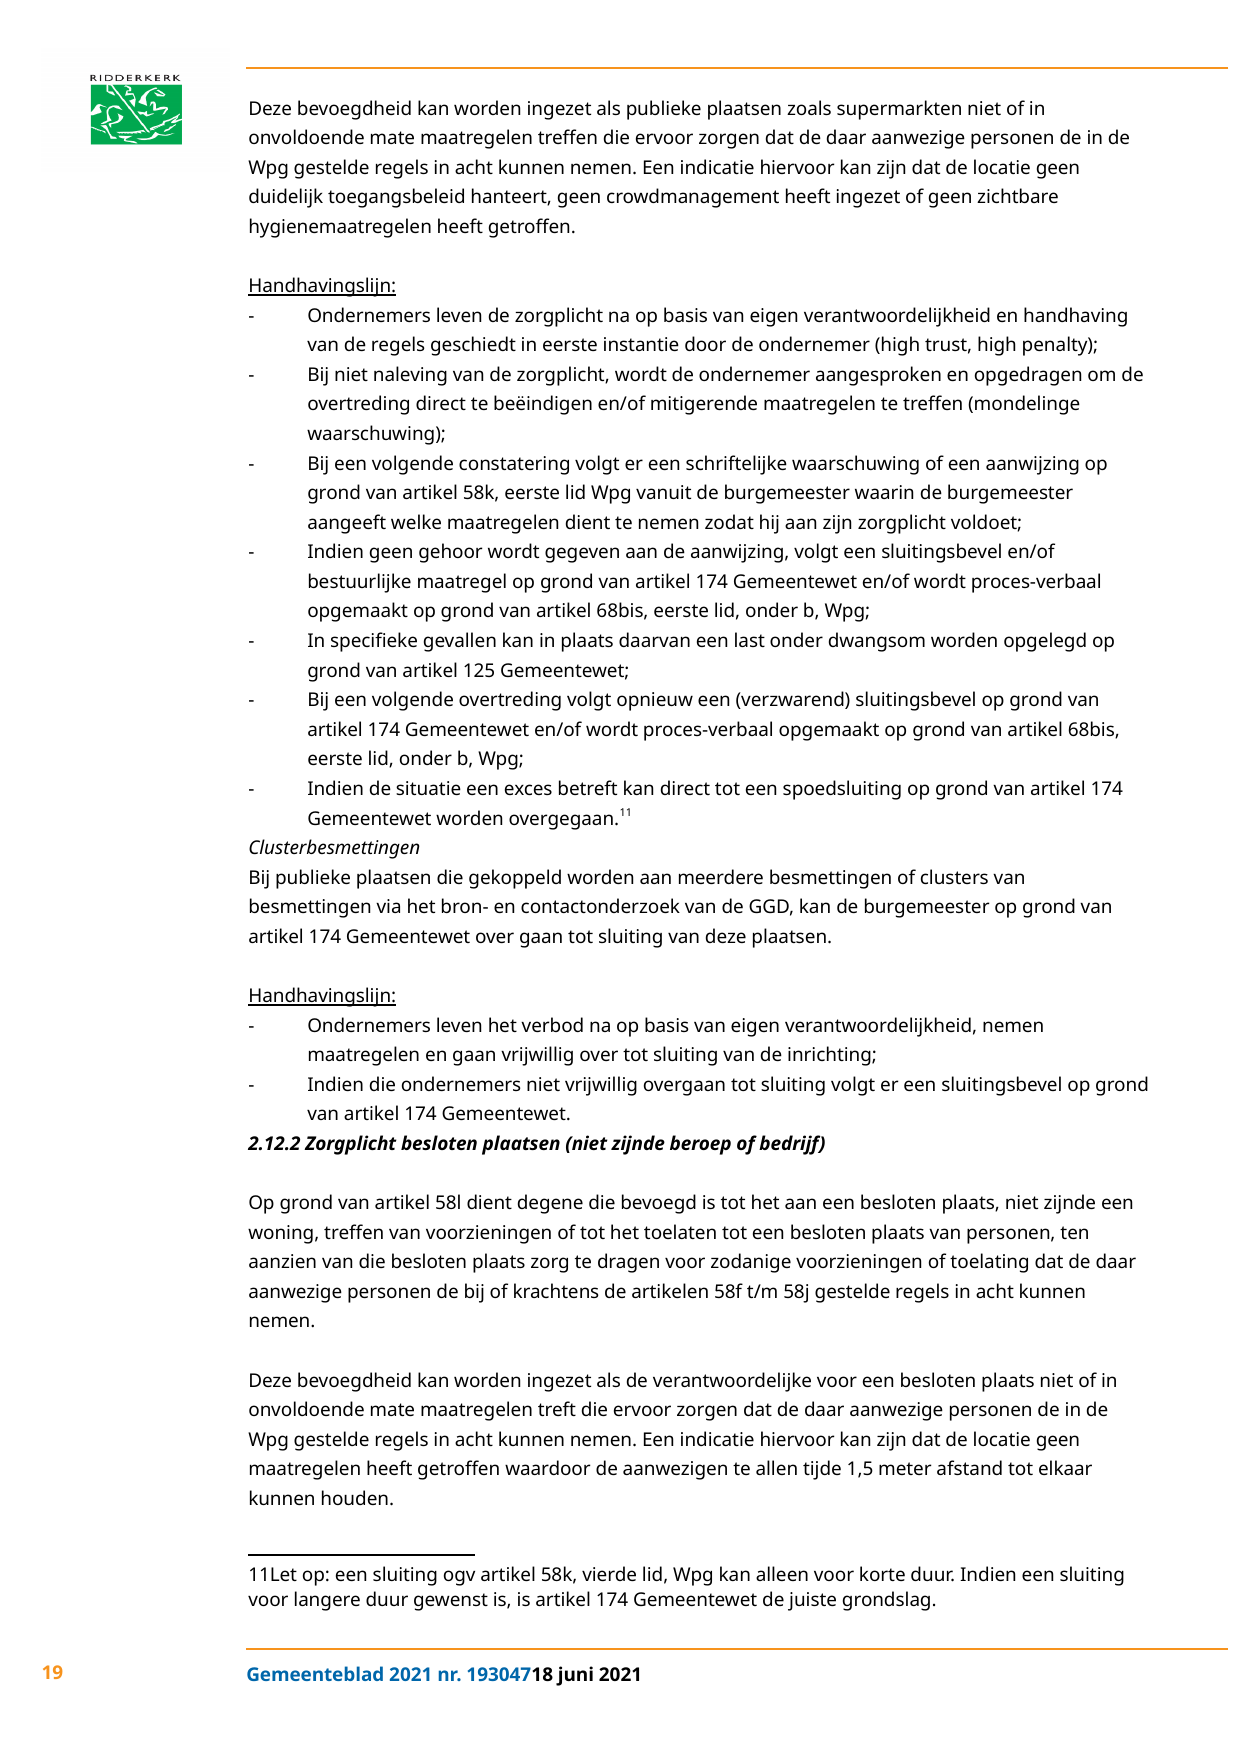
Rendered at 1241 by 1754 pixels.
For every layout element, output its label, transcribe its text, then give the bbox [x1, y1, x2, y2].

list In specifieke gevallen kan in plaats daarvan een last onder dwangsom worden opgelegd op grond van artikel 125 Gemeentewet; [248, 627, 1152, 683]
text Deze bevoegdheid kan worden ingezet als de verantwoordelijke voor een besloten plaats niet of in onvoldoende mate maatregelen treft die ervoor zorgen dat de daar aanwezige personen de in de Wpg gestelde regels in acht kunnen nemen. Een indicatie hiervoor kan zijn dat de locatie geen maatregelen heeft getroffen waardoor de aanwezigen te allen tijde 1,5 meter afstand tot elkaar kunnen houden. [248, 1367, 1152, 1511]
list Indien de situatie een exces betreft kan direct tot een spoedsluiting op grond van artikel 174 Gemeentewet worden overgegaan. [248, 775, 1152, 831]
list Ondernemers leven de zorgplicht na op basis van eigen verantwoordelijkheid en handhaving van de regels geschiedt in eerste instantie door de ondernemer (high trust, high penalty); [248, 302, 1152, 357]
list Bij een volgende constatering volgt er een schriftelijke waarschuwing of een aanwijzing op grond van artikel 58k, eerste lid Wpg vanuit de burgemeester waarin de burgemeester aangeeft welke maatregelen dient te nemen zodat hij aan zijn zorgplicht voldoet; [248, 450, 1152, 535]
text Handhavingslijn: [248, 272, 1152, 298]
text Clusterbesmettingen [248, 834, 1152, 860]
text Handhavingslijn: [248, 982, 1152, 1008]
text Op grond van artikel 58l dient degene die bevoegd is tot het aan een besloten plaats, niet zijnde een woning, treffen van voorzieningen of tot het toelaten tot een besloten plaats van personen, ten aanzien van die besloten plaats zorg te dragen voor zodanige voorzieningen of toelating dat de daar aanwezige personen de bij of krachtens de artikelen 58f t/m 58j gestelde regels in acht kunnen nemen. [248, 1189, 1152, 1333]
text Bij publieke plaatsen die gekoppeld worden aan meerdere besmettingen of clusters van besmettingen via het bron- en contactonderzoek van de GGD, kan de burgemeester op grond van artikel 174 Gemeentewet over gaan tot sluiting van deze plaatsen. [248, 864, 1152, 949]
text 2.12.2 Zorgplicht besloten plaatsen (niet zijnde beroep of bedrijf) [248, 1130, 1152, 1156]
list Bij niet naleving van de zorgplicht, wordt de ondernemer aangesproken en opgedragen om de overtreding direct te beëindigen en/of mitigerende maatregelen te treffen (mondelinge waarschuwing); [248, 361, 1152, 446]
text Deze bevoegdheid kan worden ingezet als publieke plaatsen zoals supermarkten niet of in onvoldoende mate maatregelen treffen die ervoor zorgen dat de daar aanwezige personen de in de Wpg gestelde regels in acht kunnen nemen. Een indicatie hiervoor kan zijn dat de locatie geen duidelijk toegangsbeleid hanteert, geen crowdmanagement heeft ingezet of geen zichtbare hygienemaatregelen heeft getroffen. [248, 95, 1152, 239]
list Let op: een sluiting ogv artikel 58k, vierde lid, Wpg kan alleen voor korte duur. Indien een sluiting voor langere duur gewenst is, is artikel 174 Gemeentewet de juiste grondslag. [248, 1561, 1152, 1612]
list Bij een volgende overtreding volgt opnieuw een (verzwarend) sluitingsbevel op grond van artikel 174 Gemeentewet en/of wordt proces-verbaal opgemaakt op grond van artikel 68bis, eerste lid, onder b, Wpg; [248, 686, 1152, 771]
picture [41, 47, 231, 172]
list Indien die ondernemers niet vrijwillig overgaan tot sluiting volgt er een sluitingsbevel op grond van artikel 174 Gemeentewet. [248, 1071, 1152, 1126]
list Ondernemers leven het verbod na op basis van eigen verantwoordelijkheid, nemen maatregelen en gaan vrijwillig over tot sluiting van de inrichting; [248, 1012, 1152, 1067]
list Indien geen gehoor wordt gegeven aan de aanwijzing, volgt een sluitingsbevel en/of bestuurlijke maatregel op grond van artikel 174 Gemeentewet en/of wordt proces-verbaal opgemaakt op grond van artikel 68bis, eerste lid, onder b, Wpg; [248, 538, 1152, 623]
